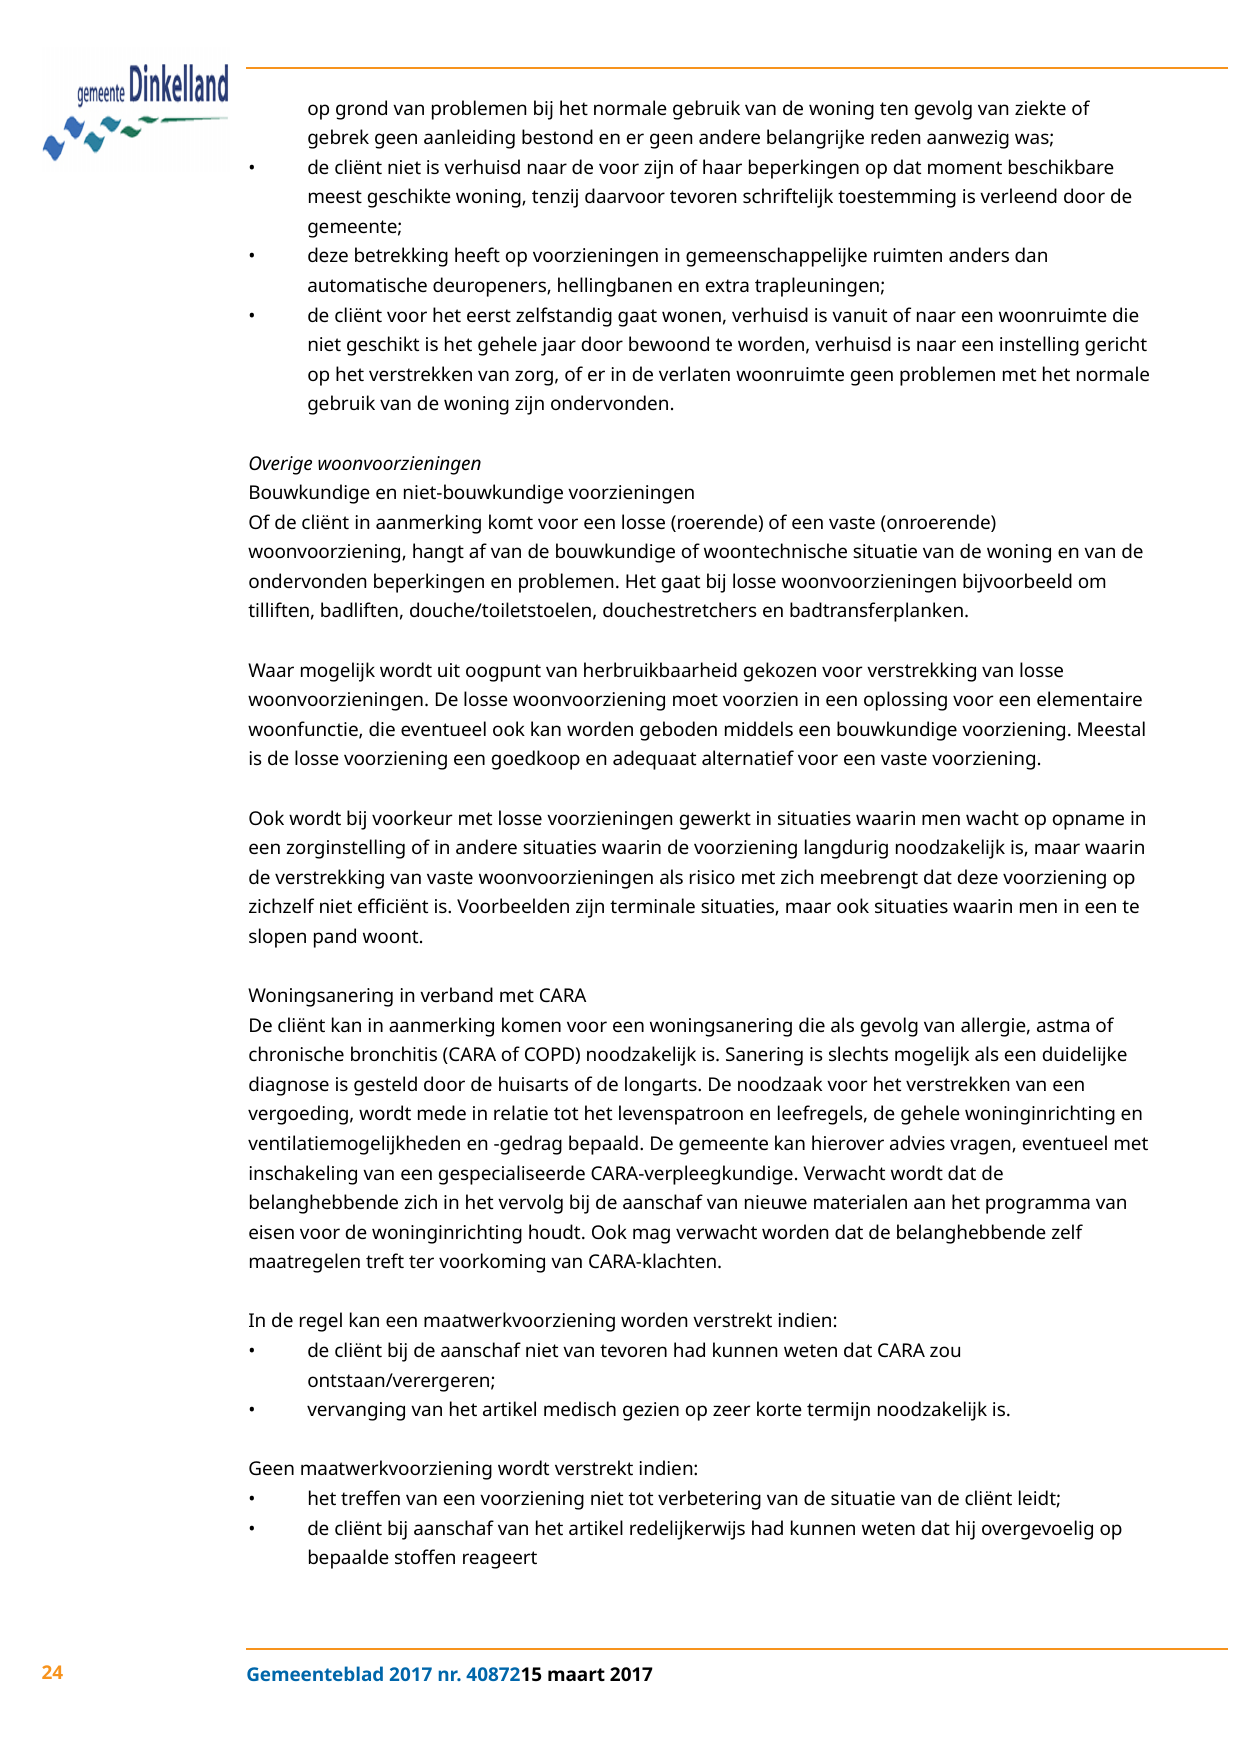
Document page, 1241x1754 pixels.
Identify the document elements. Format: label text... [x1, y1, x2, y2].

list de cliënt voor het eerst zelfstandig gaat wonen, verhuisd is vanuit of naar een woonruimte die niet geschikt is het gehele jaar door bewoond te worden, verhuisd is naar een instelling gericht op het verstrekken van zorg, of er in de verlaten woonruimte geen problemen met het normale gebruik van de woning zijn ondervonden. [248, 302, 1152, 416]
text In de regel kan een maatwerkvoorziening worden verstrekt indien: [248, 1308, 1152, 1333]
list op grond van problemen bij het normale gebruik van de woning ten gevolg van ziekte of gebrek geen aanleiding bestond en er geen andere belangrijke reden aanwezig was; [248, 95, 1152, 150]
text Waar mogelijk wordt uit oogpunt van herbruikbaarheid gekozen voor verstrekking van losse woonvoorzieningen. De losse woonvoorziening moet voorzien in een oplossing voor een elementaire woonfunctie, die eventueel ook kan worden geboden middels een bouwkundige voorziening. Meestal is de losse voorziening een goedkoop en adequaat alternatief voor een vaste voorziening. [248, 657, 1152, 771]
text Ook wordt bij voorkeur met losse voorzieningen gewerkt in situaties waarin men wacht op opname in een zorginstelling of in andere situaties waarin de voorziening langdurig noodzakelijk is, maar waarin de verstrekking van vaste woonvoorzieningen als risico met zich meebrengt dat deze voorziening op zichzelf niet efficiënt is. Voorbeelden zijn terminale situaties, maar ook situaties waarin men in een te slopen pand woont. [248, 805, 1152, 949]
text Geen maatwerkvoorziening wordt verstrekt indien: [248, 1456, 1152, 1481]
text Woningsanering in verband met CARA [248, 982, 1152, 1008]
text De cliënt kan in aanmerking komen voor een woningsanering die als gevolg van allergie, astma of chronische bronchitis (CARA of COPD) noodzakelijk is. Sanering is slechts mogelijk als een duidelijke diagnose is gesteld door de huisarts of de longarts. De noodzaak voor het verstrekken van een vergoeding, wordt mede in relatie tot het levenspatroon en leefregels, de gehele woninginrichting en ventilatiemogelijkheden en -gedrag bepaald. De gemeente kan hierover advies vragen, eventueel met inschakeling van een gespecialiseerde CARA-verpleegkundige. Verwacht wordt dat de belanghebbende zich in het vervolg bij de aanschaf van nieuwe materialen aan het programma van eisen voor de woninginrichting houdt. Ook mag verwacht worden dat de belanghebbende zelf maatregelen treft ter voorkoming van CARA-klachten. [248, 1012, 1152, 1274]
text Overige woonvoorzieningen [248, 450, 1152, 476]
text Of de cliënt in aanmerking komt voor een losse (roerende) of een vaste (onroerende) woonvoorziening, hangt af van de bouwkundige of woontechnische situatie van de woning en van de ondervonden beperkingen en problemen. Het gaat bij losse woonvoorzieningen bijvoorbeeld om tilliften, badliften, douche/toiletstoelen, douchestretchers en badtransferplanken. [248, 509, 1152, 623]
text Bouwkundige en niet-bouwkundige voorzieningen [248, 479, 1152, 505]
list vervanging van het artikel medisch gezien op zeer korte termijn noodzakelijk is. [248, 1396, 1152, 1422]
list deze betrekking heeft op voorzieningen in gemeenschappelijke ruimten anders dan automatische deuropeners, hellingbanen en extra trapleuningen; [248, 243, 1152, 298]
list de cliënt bij de aanschaf niet van tevoren had kunnen weten dat CARA zou ontstaan/verergeren; [248, 1337, 1152, 1393]
list de cliënt bij aanschaf van het artikel redelijkerwijs had kunnen weten dat hij overgevoelig op bepaalde stoffen reageert [248, 1515, 1152, 1570]
list het treffen van een voorziening niet tot verbetering van de situatie van de cliënt leidt; [248, 1485, 1152, 1511]
picture [41, 47, 231, 172]
list de cliënt niet is verhuisd naar de voor zijn of haar beperkingen op dat moment beschikbare meest geschikte woning, tenzij daarvoor tevoren schriftelijk toestemming is verleend door de gemeente; [248, 154, 1152, 239]
